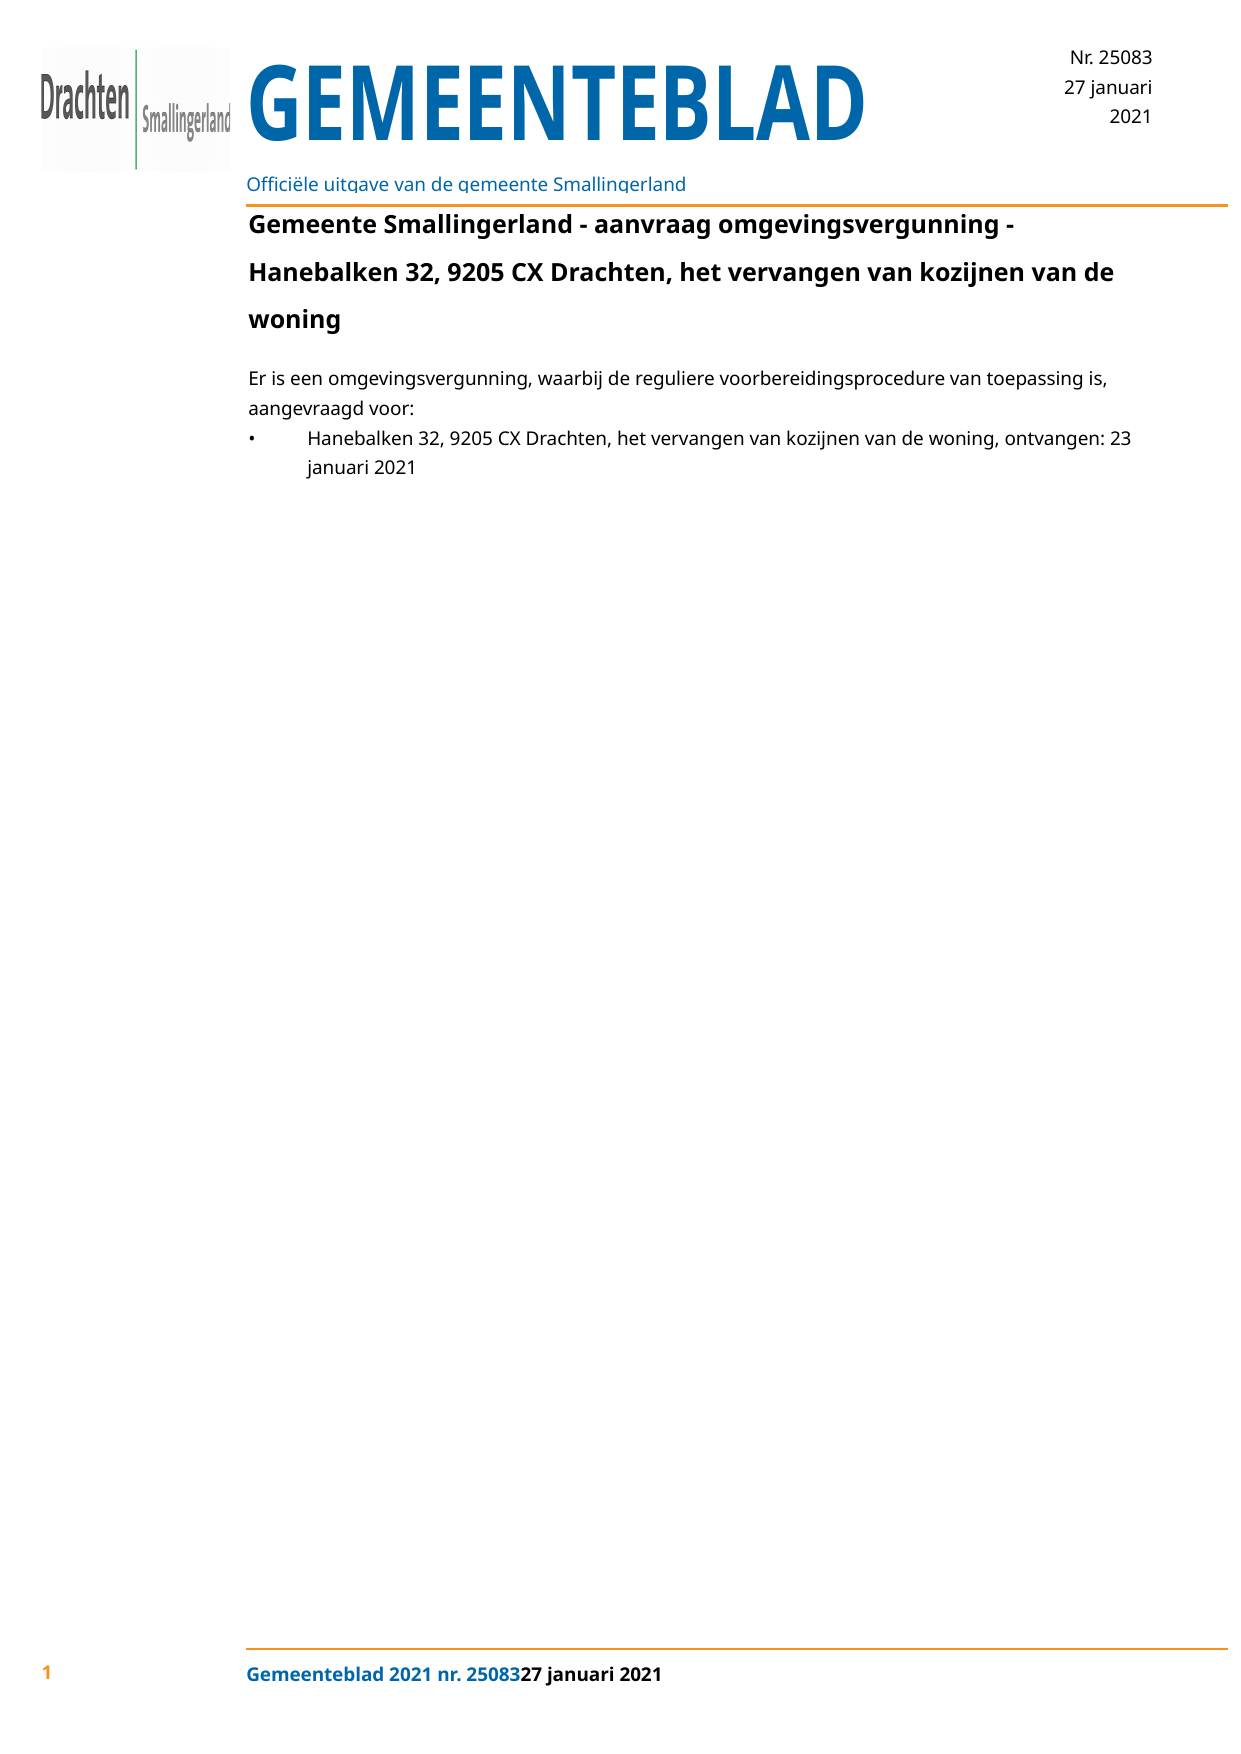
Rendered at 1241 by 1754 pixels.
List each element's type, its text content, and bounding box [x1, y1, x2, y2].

text Er is een omgevingsvergunning, waarbij de reguliere voorbereidingsprocedure van toepassing is, aangevraagd voor: [248, 366, 1152, 421]
list Hanebalken 32, 9205 CX Drachten, het vervangen van kozijnen van de woning, ontvangen: 23 januari 2021 [248, 425, 1152, 480]
picture [41, 47, 231, 172]
text Gemeente Smallingerland - aanvraag omgevingsvergunning - Hanebalken 32, 9205 CX Drachten, het vervangen van kozijnen van de woning [248, 207, 1152, 336]
